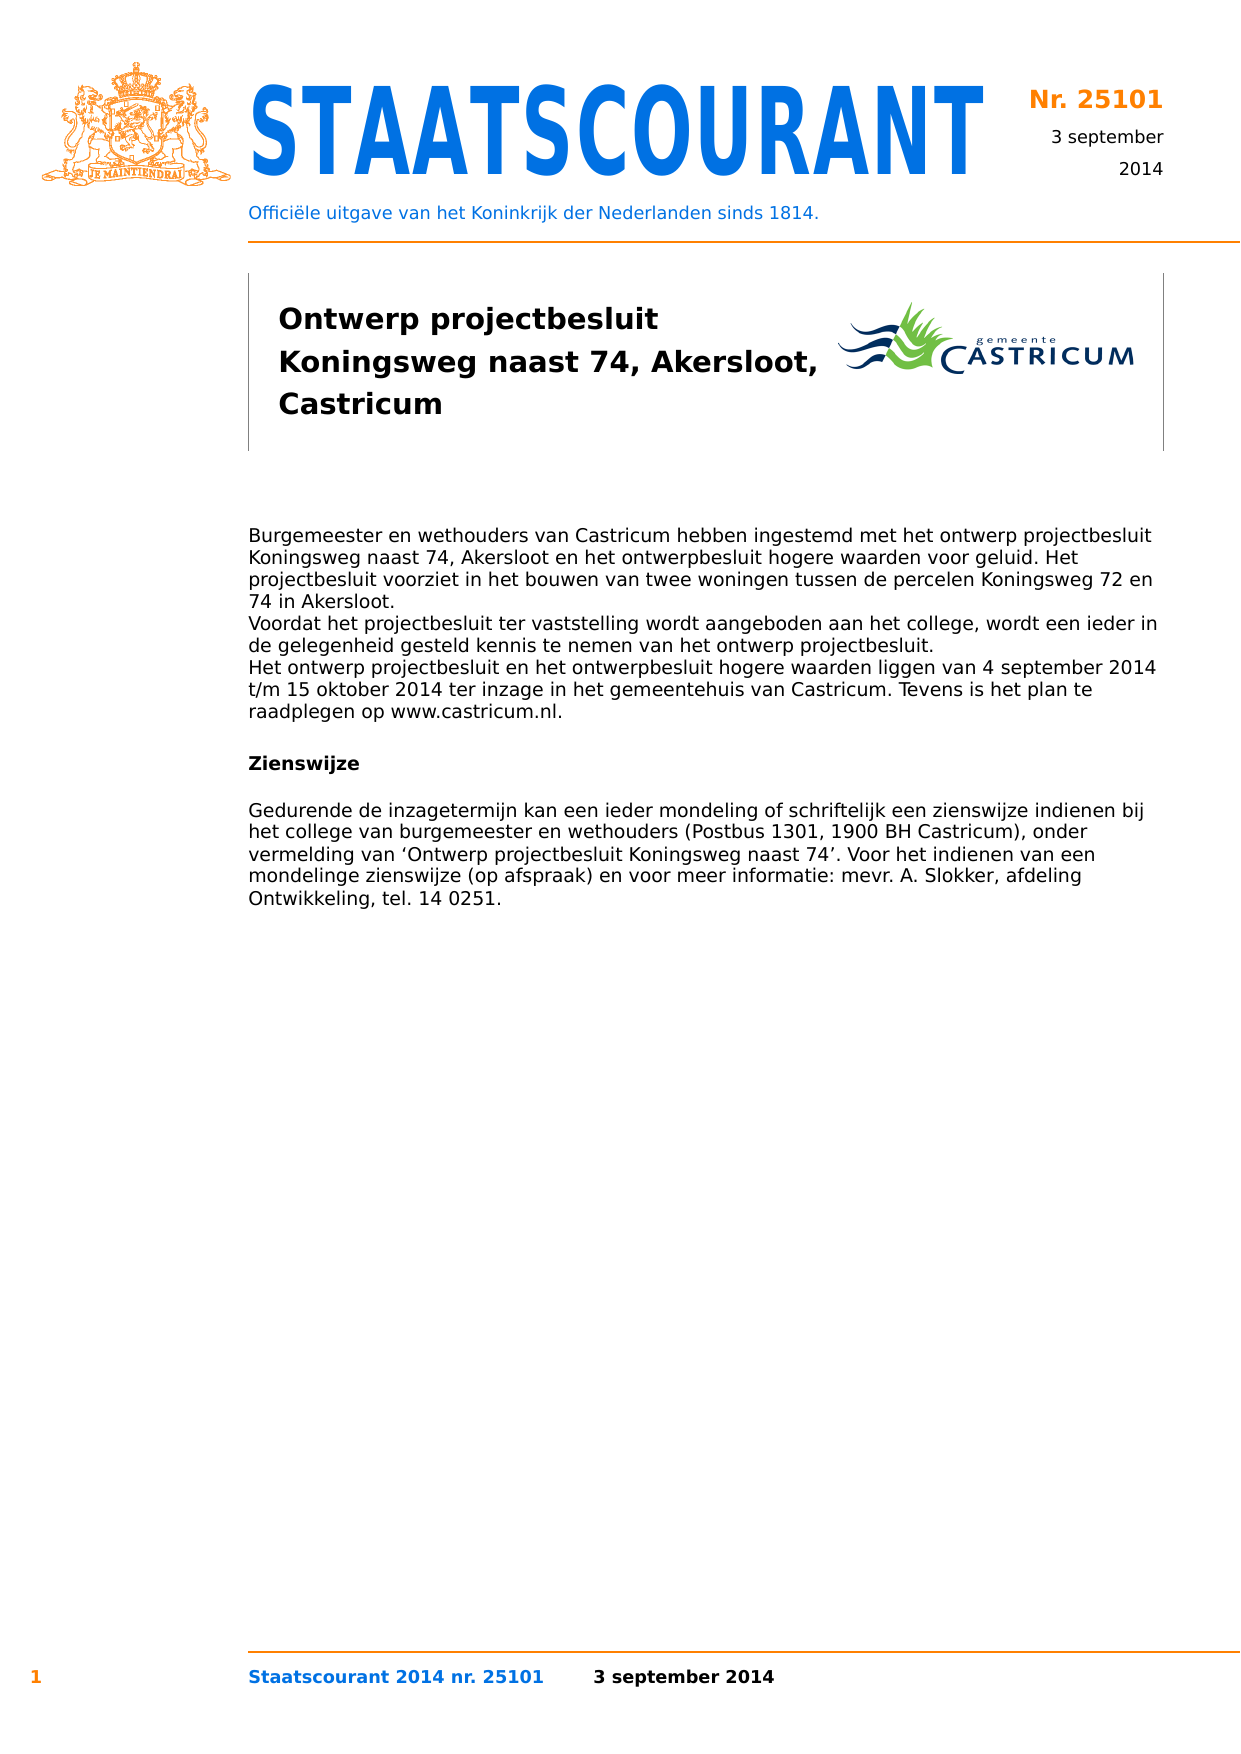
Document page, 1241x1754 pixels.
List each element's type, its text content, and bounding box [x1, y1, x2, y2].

table_header [25, 62, 248, 241]
table_header Nr. 25101 [998, 62, 1240, 121]
text Het ontwerp projectbesluit en het ontwerpbesluit hogere waarden liggen van 4 september 2014 t/m 15 oktober 2014 ter inzage in het gemeentehuis van Castricum. Tevens is het plan te raadplegen op www.castricum.nl. [248, 657, 1163, 722]
picture [41, 62, 231, 186]
text Burgemeester en wethouders van Castricum hebben ingestemd met het ontwerp projectbesluit Koningsweg naast 74, Akersloot en het ontwerpbesluit hogere waarden voor geluid. Het projectbesluit voorziet in het bouwen van twee woningen tussen de percelen Koningsweg 72 en 74 in Akersloot. [248, 525, 1163, 613]
table_cell Officiële uitgave van het Koninkrijk der Nederlanden sinds 1814. [248, 203, 1240, 241]
table_cell 3 september [998, 121, 1240, 153]
table_cell 2014 [998, 153, 1240, 203]
text Gedurende de inzagetermijn kan een ieder mondeling of schriftelijk een zienswijze indienen bij het college van burgemeester en wethouders (Postbus 1301, 1900 BH Castricum), onder vermelding van ‘Ontwerp projectbesluit Koningsweg naast 74’. Voor het indienen van een mondelinge zienswijze (op afspraak) en voor meer informatie: mevr. A. Slokker, afdeling Ontwikkeling, tel. 14 0251. [248, 799, 1163, 909]
table_header STAATSCOURANT [248, 62, 998, 203]
subtitle Ontwerp projectbesluit Koningsweg naast 74, Akersloot, Castricum [249, 273, 1163, 451]
text Voordat het projectbesluit ter vaststelling wordt aangeboden aan het college, wordt een ieder in de gelegenheid gesteld kennis te nemen van het ontwerp projectbesluit. [248, 613, 1163, 657]
picture [838, 302, 1134, 374]
subtitle Zienswijze [248, 752, 1163, 774]
